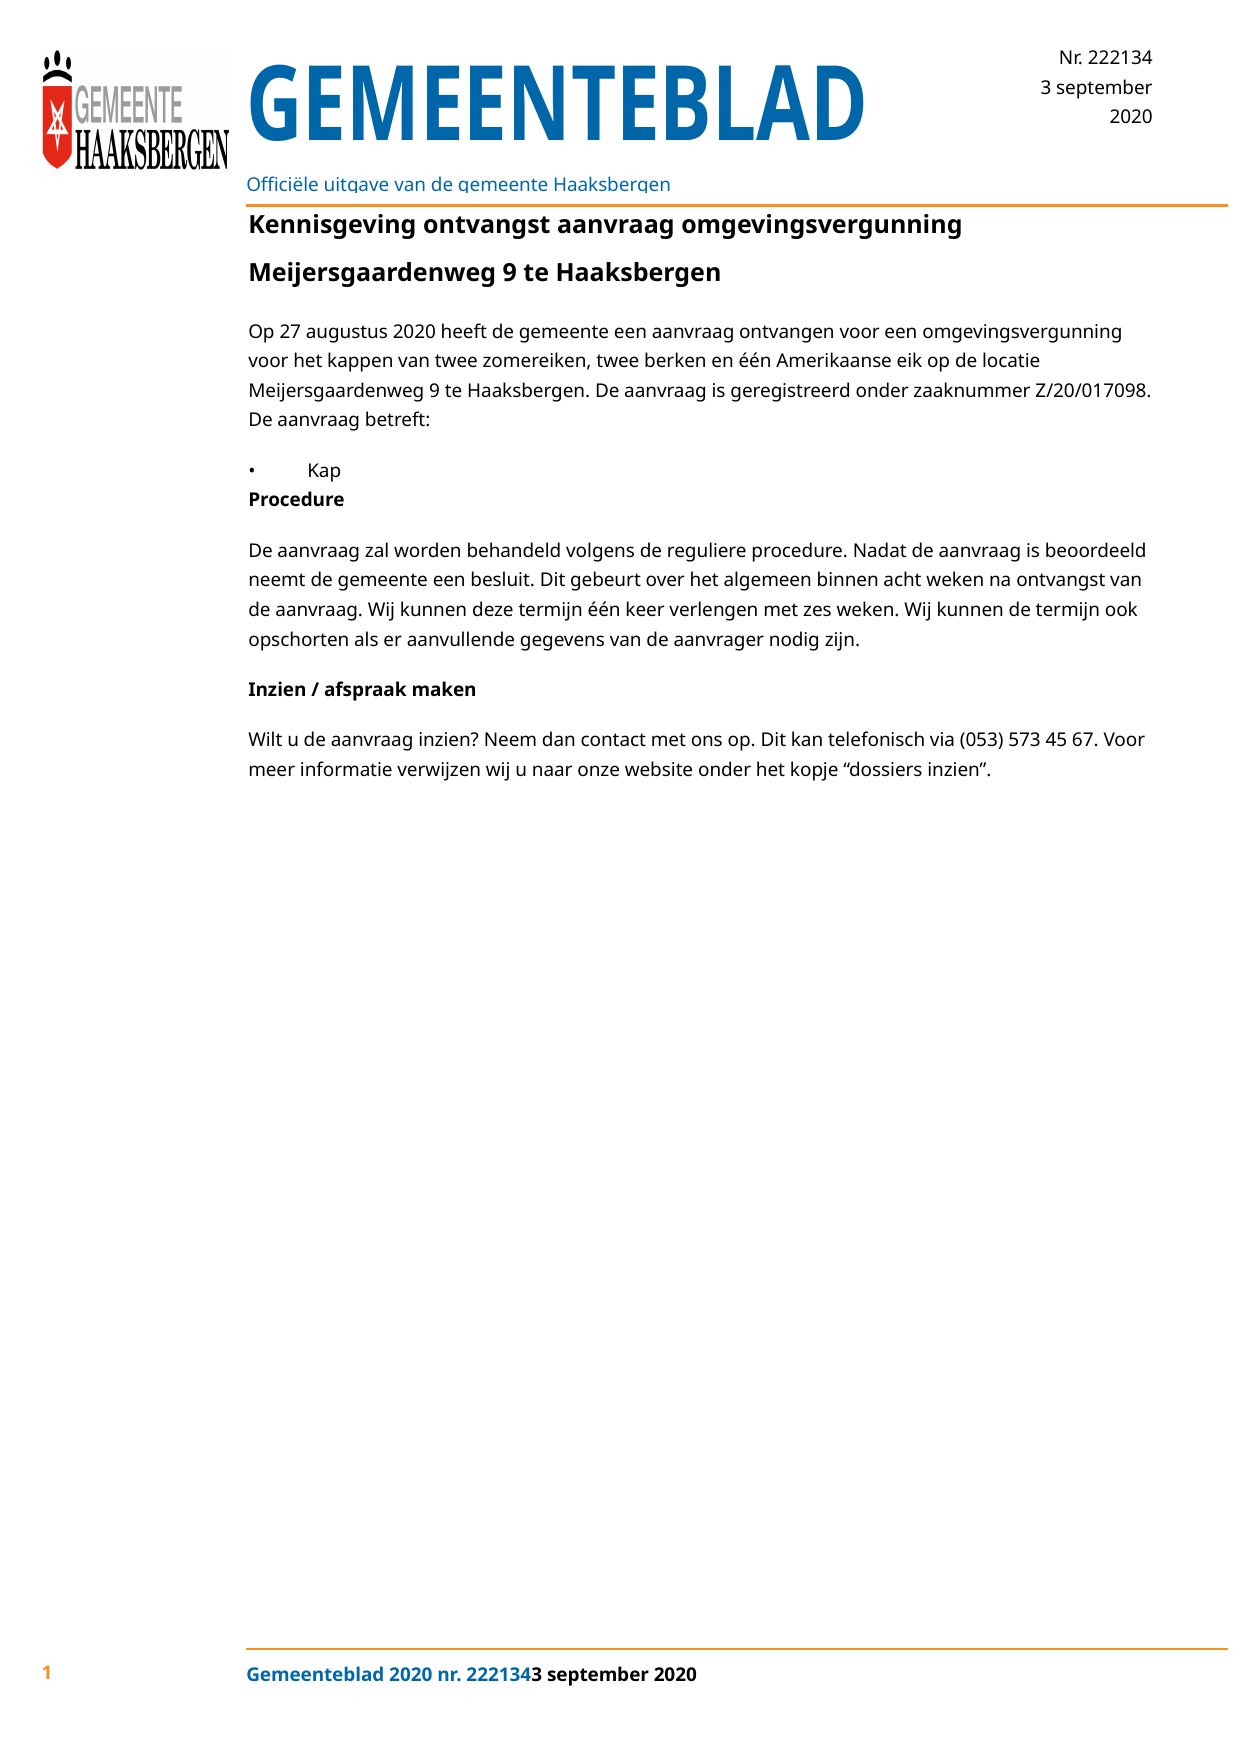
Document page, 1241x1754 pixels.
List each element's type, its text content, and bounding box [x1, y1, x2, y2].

list Kap [248, 457, 1152, 483]
text De aanvraag zal worden behandeld volgens de reguliere procedure. Nadat de aanvraag is beoordeeld neemt de gemeente een besluit. Dit gebeurt over het algemeen binnen acht weken na ontvangst van de aanvraag. Wij kunnen deze termijn één keer verlengen met zes weken. Wij kunnen de termijn ook opschorten als er aanvullende gegevens van de aanvrager nodig zijn. [248, 537, 1152, 652]
text Kennisgeving ontvangst aanvraag omgevingsvergunning Meijersgaardenweg 9 te Haaksbergen [248, 207, 1152, 288]
text Inzien / afspraak maken [248, 676, 1152, 702]
text Op 27 augustus 2020 heeft de gemeente een aanvraag ontvangen voor een omgevingsvergunning voor het kappen van twee zomereiken, twee berken en één Amerikaanse eik op de locatie Meijersgaardenweg 9 te Haaksbergen. De aanvraag is geregistreerd onder zaaknummer Z/20/017098. De aanvraag betreft: [248, 318, 1152, 432]
text Wilt u de aanvraag inzien? Neem dan contact met ons op. Dit kan telefonisch via (053) 573 45 67. Voor meer informatie verwijzen wij u naar onze website onder het kopje “dossiers inzien”. [248, 727, 1152, 782]
text Procedure [248, 487, 1152, 512]
picture [41, 47, 231, 172]
